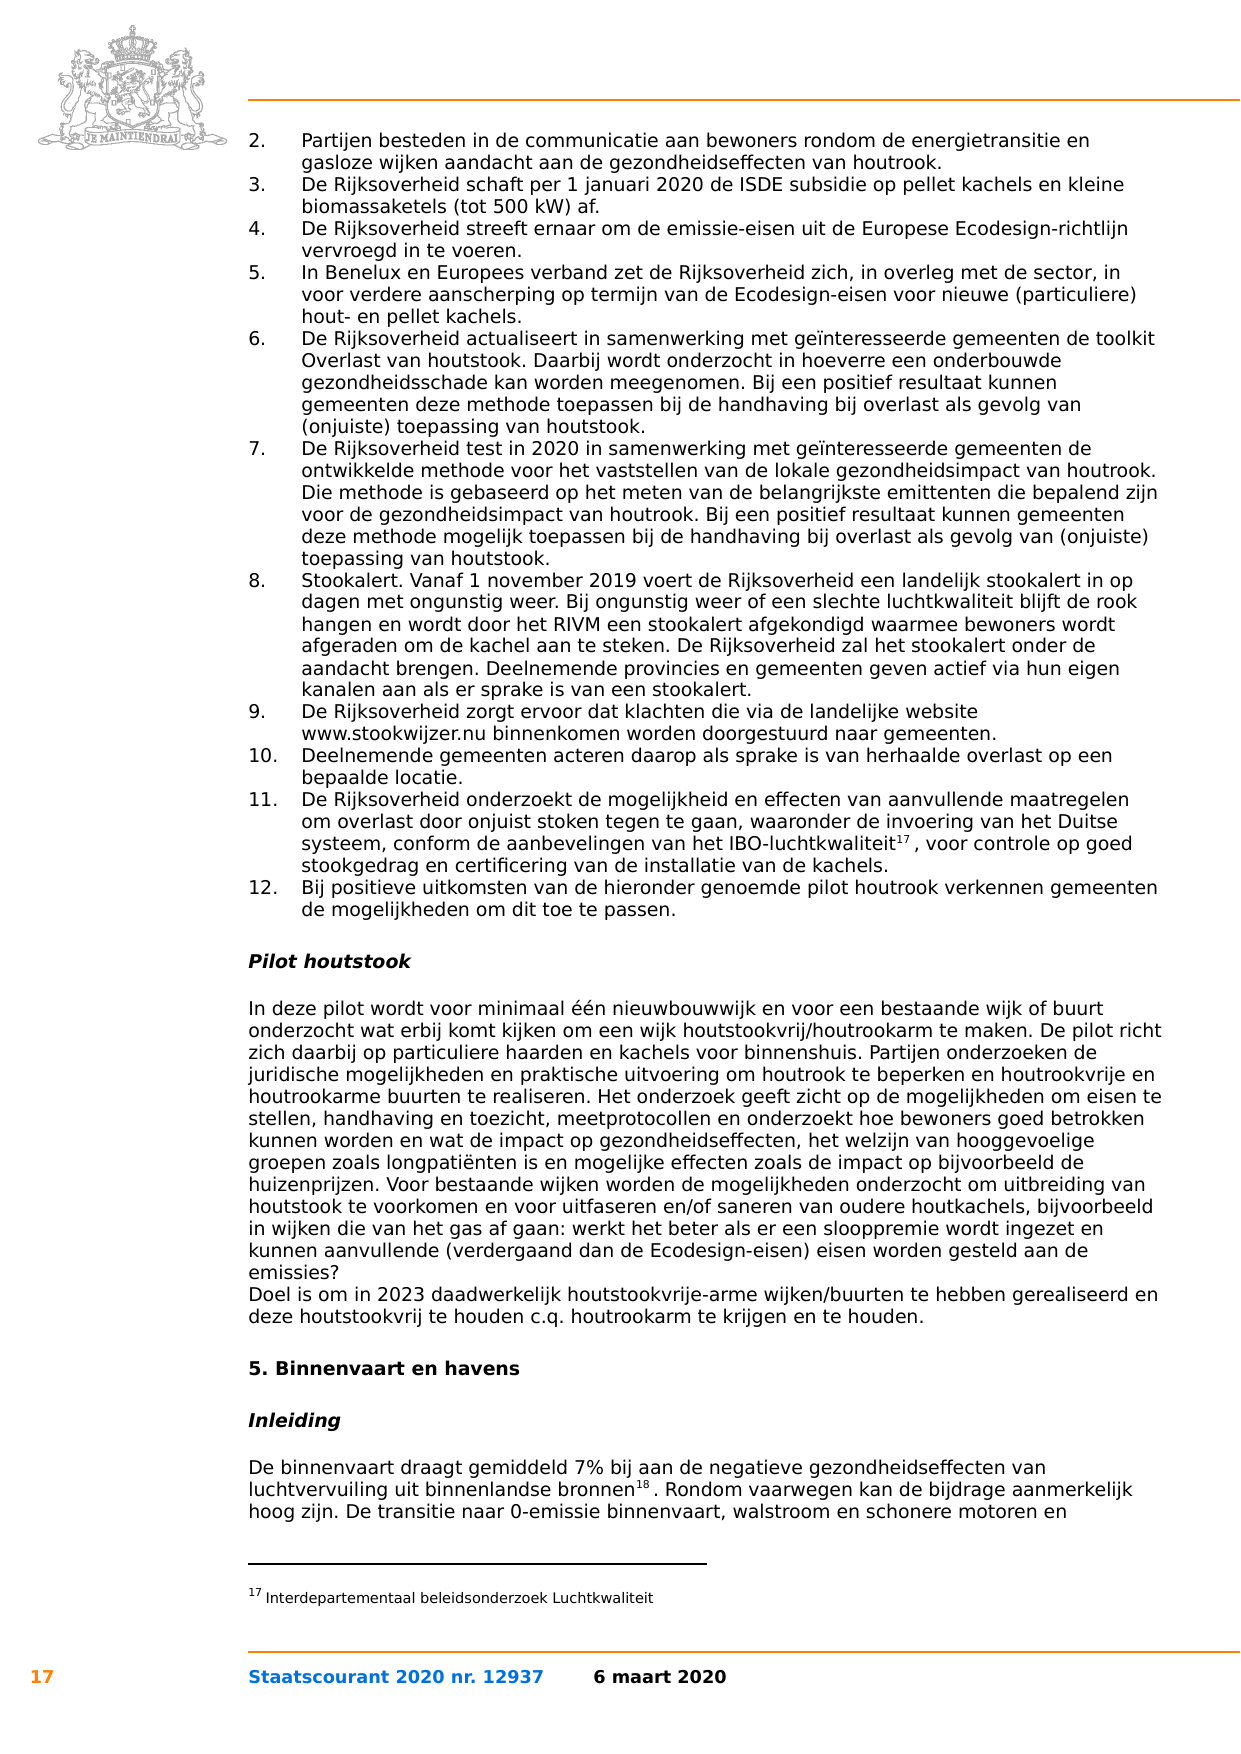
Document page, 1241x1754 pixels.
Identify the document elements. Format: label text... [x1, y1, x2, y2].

text 12. Bij positieve uitkomsten van de hieronder genoemde pilot houtrook verkennen gemeenten de mogelijkheden om dit toe te passen. [248, 877, 1163, 921]
text Doel is om in 2023 daadwerkelijk houtstookvrije-arme wijken/buurten te hebben gerealiseerd en deze houtstookvrij te houden c.q. houtrookarm te krijgen en te houden. [248, 1284, 1163, 1328]
text 5. In Benelux en Europees verband zet de Rijksoverheid zich, in overleg met de sector, in voor verdere aanscherping op termijn van de Ecodesign-eisen voor nieuwe (particuliere) hout- en pellet kachels. [248, 262, 1163, 328]
text 2. Partijen besteden in de communicatie aan bewoners rondom de energietransitie en gasloze wijken aandacht aan de gezondheidseffecten van houtrook. [248, 130, 1163, 174]
text In deze pilot wordt voor minimaal één nieuwbouwwijk en voor een bestaande wijk of buurt onderzocht wat erbij komt kijken om een wijk houtstookvrij/houtrookarm te maken. De pilot richt zich daarbij op particuliere haarden en kachels voor binnenshuis. Partijen onderzoeken de juridische mogelijkheden en praktische uitvoering om houtrook te beperken en houtrookvrije en houtrookarme buurten te realiseren. Het onderzoek geeft zicht op de mogelijkheden om eisen te stellen, handhaving en toezicht, meetprotocollen en onderzoekt hoe bewoners goed betrokken kunnen worden en wat de impact op gezondheidseffecten, het welzijn van hooggevoelige groepen zoals longpatiënten is en mogelijke effecten zoals de impact op bijvoorbeeld de huizenprijzen. Voor bestaande wijken worden de mogelijkheden onderzocht om uitbreiding van houtstook te voorkomen en voor uitfaseren en/of saneren van oudere houtkachels, bijvoorbeeld in wijken die van het gas af gaan: werkt het beter als er een slooppremie wordt ingezet en kunnen aanvullende (verdergaand dan de Ecodesign-eisen) eisen worden gesteld aan de emissies? [248, 998, 1163, 1284]
text 11. De Rijksoverheid onderzoekt de mogelijkheid en effecten van aanvullende maatregelen om overlast door onjuist stoken tegen te gaan, waaronder de invoering van het Duitse systeem, conform de aanbevelingen van het IBO-luchtkwaliteit, voor controle op goed stookgedrag en certificering van de installatie van de kachels. [248, 789, 1163, 877]
text 10. Deelnemende gemeenten acteren daarop als sprake is van herhaalde overlast op een bepaalde locatie. [248, 745, 1163, 789]
subtitle 5. Binnenvaart en havens [248, 1358, 1163, 1380]
text 6. De Rijksoverheid actualiseert in samenwerking met geïnteresseerde gemeenten de toolkit Overlast van houtstook. Daarbij wordt onderzocht in hoeverre een onderbouwde gezondheidsschade kan worden meegenomen. Bij een positief resultaat kunnen gemeenten deze methode toepassen bij de handhaving bij overlast als gevolg van (onjuiste) toepassing van houtstook. [248, 328, 1163, 438]
text 8. Stookalert. Vanaf 1 november 2019 voert de Rijksoverheid een landelijk stookalert in op dagen met ongunstig weer. Bij ongunstig weer of een slechte luchtkwaliteit blijft de rook hangen en wordt door het RIVM een stookalert afgekondigd waarmee bewoners wordt afgeraden om de kachel aan te steken. De Rijksoverheid zal het stookalert onder de aandacht brengen. Deelnemende provincies en gemeenten geven actief via hun eigen kanalen aan als er sprake is van een stookalert. [248, 569, 1163, 701]
text 9. De Rijksoverheid zorgt ervoor dat klachten die via de landelijke website www.stookwijzer.nu binnenkomen worden doorgestuurd naar gemeenten. [248, 701, 1163, 745]
subtitle Pilot houtstook [248, 951, 1163, 973]
picture [38, 25, 227, 150]
text 7. De Rijksoverheid test in 2020 in samenwerking met geïnteresseerde gemeenten de ontwikkelde methode voor het vaststellen van de lokale gezondheidsimpact van houtrook. Die methode is gebaseerd op het meten van de belangrijkste emittenten die bepalend zijn voor de gezondheidsimpact van houtrook. Bij een positief resultaat kunnen gemeenten deze methode mogelijk toepassen bij de handhaving bij overlast als gevolg van (onjuiste) toepassing van houtstook. [248, 438, 1163, 569]
subtitle Inleiding [248, 1410, 1163, 1432]
text 3. De Rijksoverheid schaft per 1 januari 2020 de ISDE subsidie op pellet kachels en kleine biomassaketels (tot 500 kW) af. [248, 174, 1163, 218]
text 4. De Rijksoverheid streeft ernaar om de emissie-eisen uit de Europese Ecodesign-richtlijn vervroegd in te voeren. [248, 218, 1163, 262]
text De binnenvaart draagt gemiddeld 7% bij aan de negatieve gezondheidseffecten van luchtvervuiling uit binnenlandse bronnen. Rondom vaarwegen kan de bijdrage aanmerkelijk hoog zijn. De transitie naar 0-emissie binnenvaart, walstroom en schonere motoren en [248, 1457, 1163, 1523]
text Interdepartementaal beleidsonderzoek Luchtkwaliteit [248, 1586, 1163, 1608]
